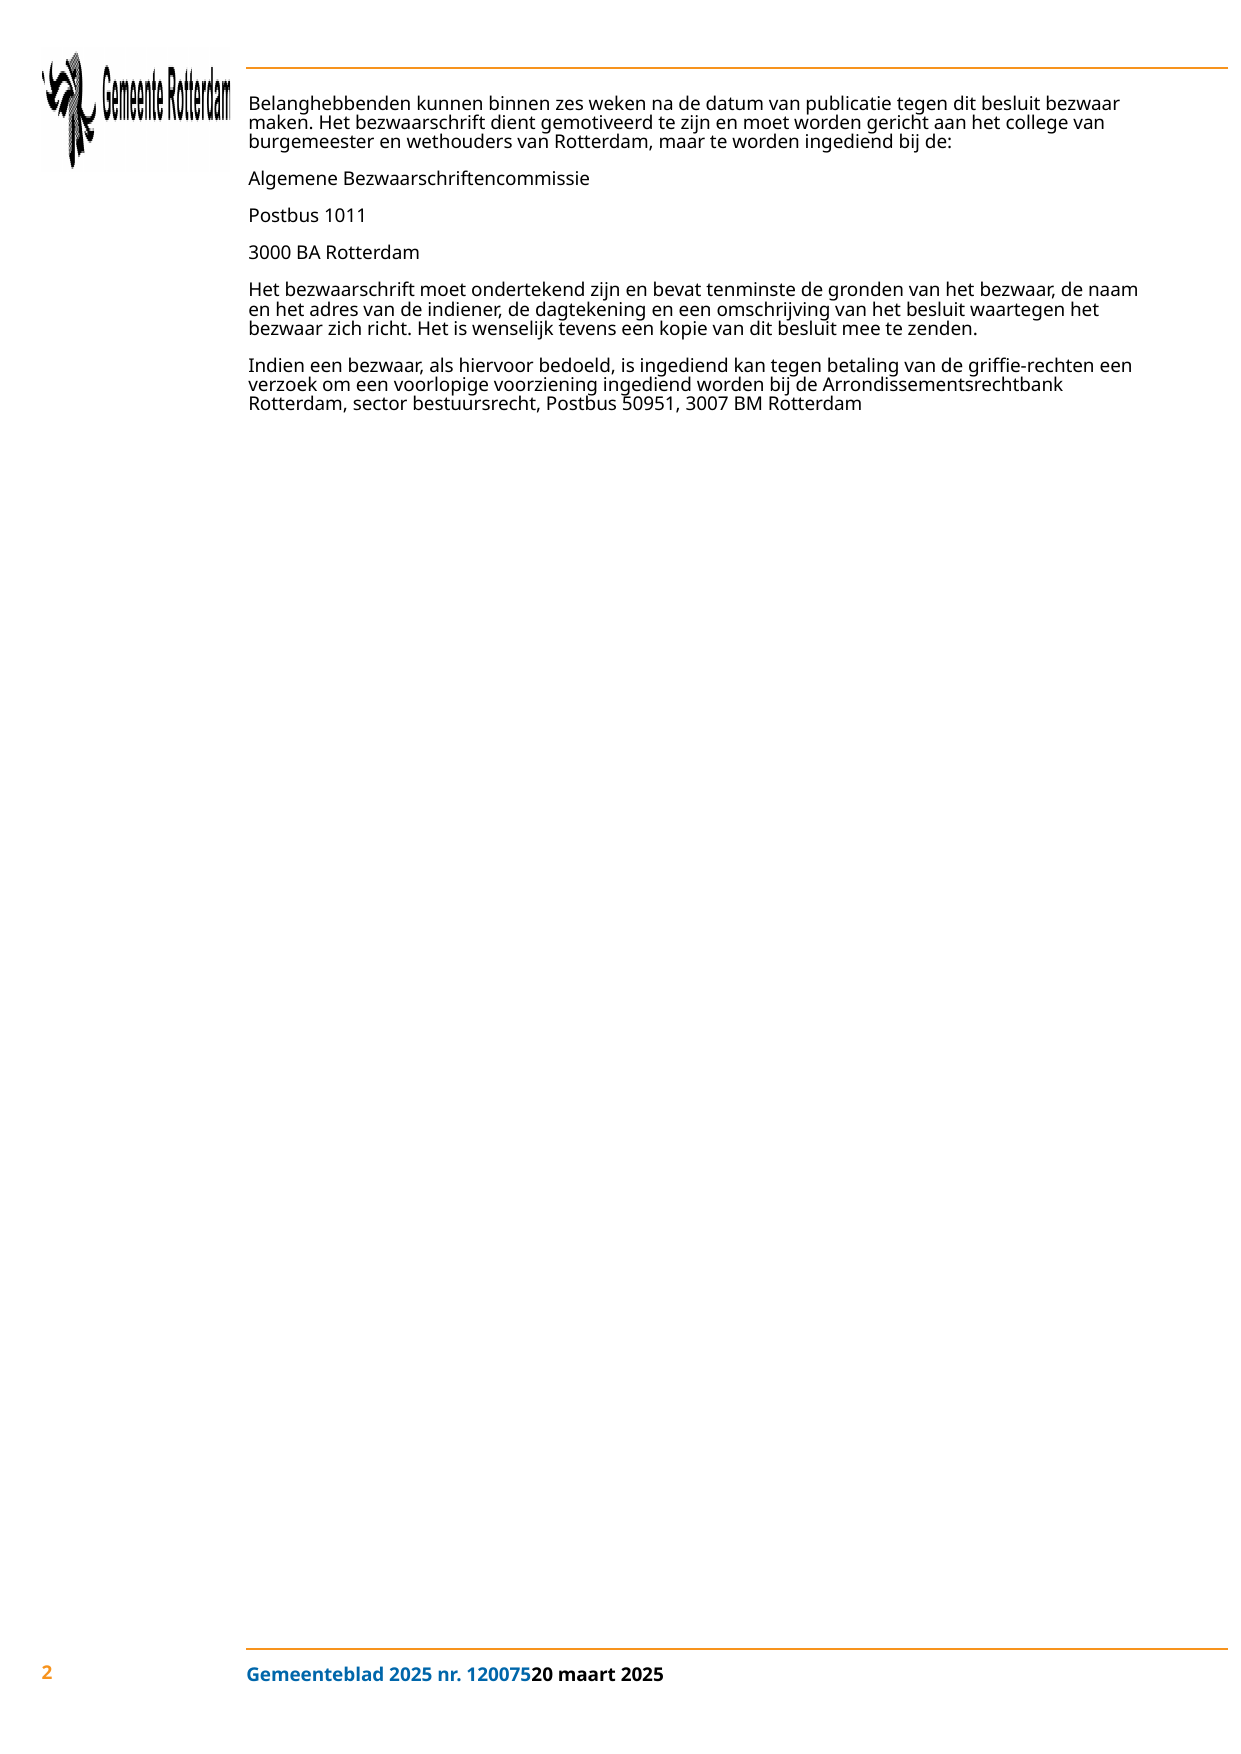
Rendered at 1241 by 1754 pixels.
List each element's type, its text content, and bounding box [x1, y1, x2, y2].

text Belanghebbenden kunnen binnen zes weken na de datum van publicatie tegen dit besluit bezwaar maken. Het bezwaarschrift dient gemotiveerd te zijn en moet worden gericht aan het college van burgemeester en wethouders van Rotterdam, maar te worden ingediend bij de: [248, 95, 1152, 153]
text 3000 BA Rotterdam [248, 244, 1152, 263]
text Indien een bezwaar, als hiervoor bedoeld, is ingediend kan tegen betaling van de griffie-rechten een verzoek om een voorlopige voorziening ingediend worden bij de Arrondissementsrechtbank Rotterdam, sector bestuursrecht, Postbus 50951, 3007 BM Rotterdam [248, 357, 1152, 414]
text Het bezwaarschrift moet ondertekend zijn en bevat tenminste de gronden van het bezwaar, de naam en het adres van de indiener, de dagtekening en een omschrijving van het besluit waartegen het bezwaar zich richt. Het is wenselijk tevens een kopie van dit besluit mee te zenden. [248, 281, 1152, 339]
text Algemene Bezwaarschriftencommissie [248, 170, 1152, 189]
text Postbus 1011 [248, 207, 1152, 227]
picture [41, 47, 231, 172]
